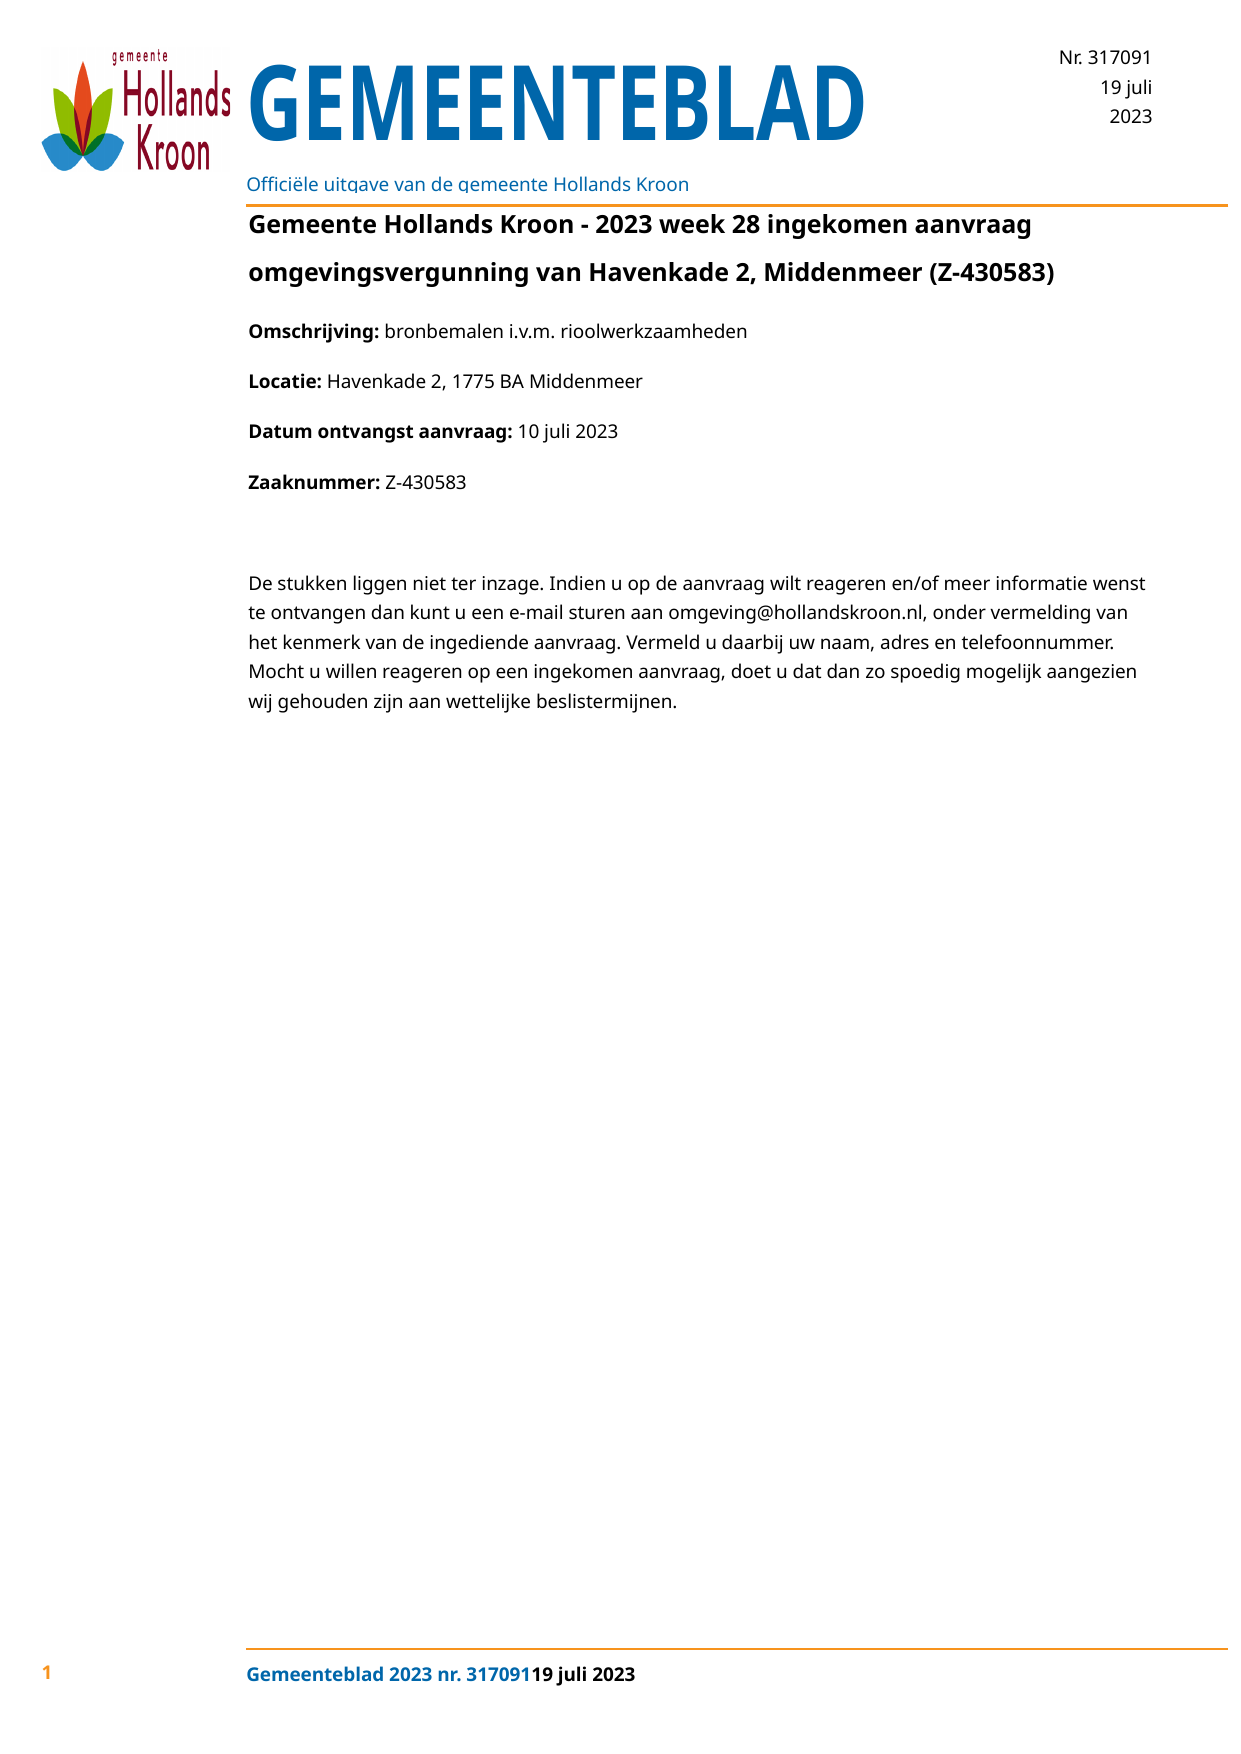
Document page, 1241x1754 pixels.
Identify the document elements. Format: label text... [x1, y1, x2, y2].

text Locatie: Havenkade 2, 1775 BA Middenmeer [248, 368, 1152, 394]
text Zaaknummer: Z-430583 [248, 469, 1152, 495]
picture [41, 47, 231, 172]
text De stukken liggen niet ter inzage. Indien u op de aanvraag wilt reageren en/of meer informatie wenst te ontvangen dan kunt u een e-mail sturen aan omgeving@hollandskroon.nl, onder vermelding van het kenmerk van de ingediende aanvraag. Vermeld u daarbij uw naam, adres en telefoonnummer. Mocht u willen reageren op een ingekomen aanvraag, doet u dat dan zo spoedig mogelijk aangezien wij gehouden zijn aan wettelijke beslistermijnen. [248, 570, 1152, 714]
text Datum ontvangst aanvraag: 10 juli 2023 [248, 419, 1152, 444]
text Omschrijving: bronbemalen i.v.m. rioolwerkzaamheden [248, 318, 1152, 344]
text Gemeente Hollands Kroon - 2023 week 28 ingekomen aanvraag omgevingsvergunning van Havenkade 2, Middenmeer (Z-430583) [248, 207, 1152, 288]
